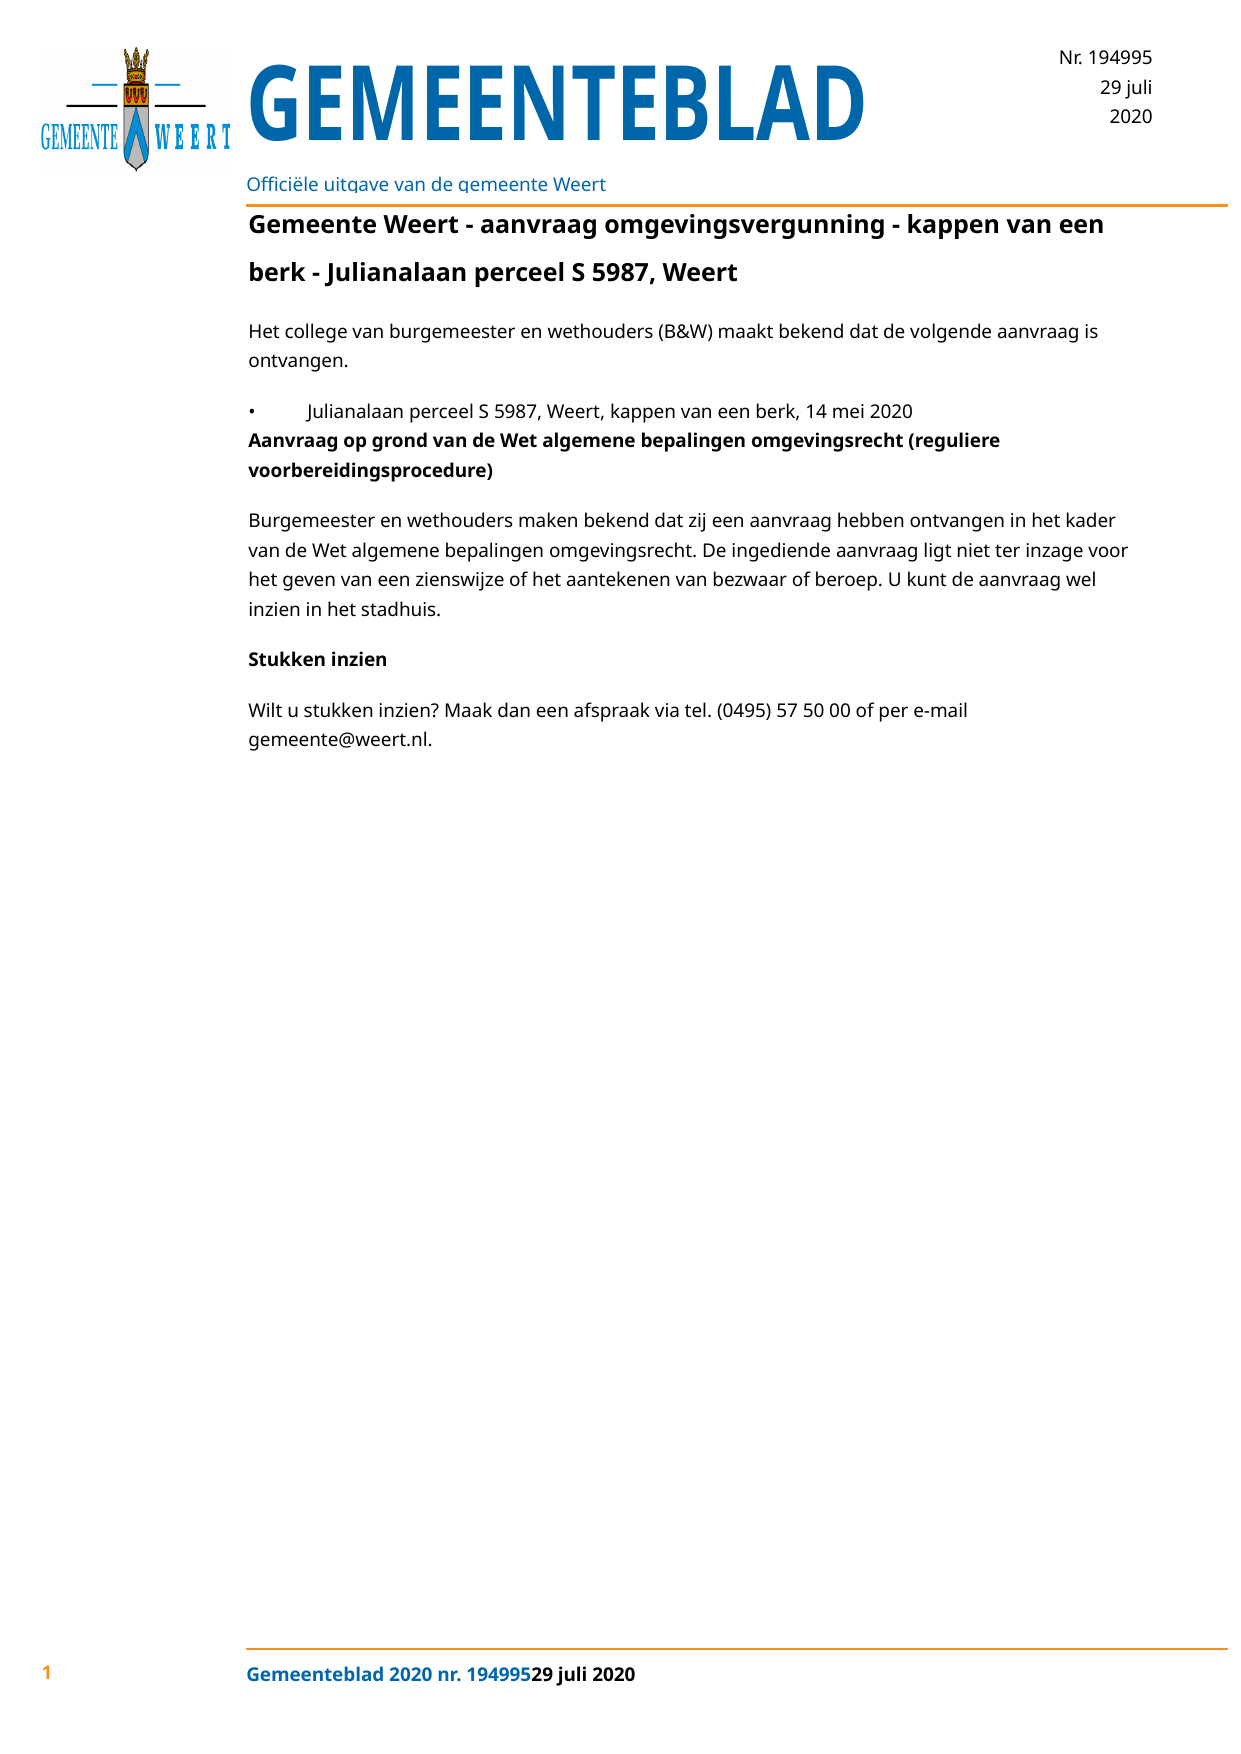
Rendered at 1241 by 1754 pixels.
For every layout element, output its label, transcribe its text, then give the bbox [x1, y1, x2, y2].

picture [41, 47, 231, 172]
text Het college van burgemeester en wethouders (B&W) maakt bekend dat de volgende aanvraag is ontvangen. [248, 318, 1152, 373]
text Stukken inzien [248, 647, 1152, 672]
text Burgemeester en wethouders maken bekend dat zij een aanvraag hebben ontvangen in het kader van de Wet algemene bepalingen omgevingsrecht. De ingediende aanvraag ligt niet ter inzage voor het geven van een zienswijze of het aantekenen van bezwaar of beroep. U kunt de aanvraag wel inzien in het stadhuis. [248, 507, 1152, 622]
text Gemeente Weert - aanvraag omgevingsvergunning - kappen van een berk - Julianalaan perceel S 5987, Weert [248, 207, 1152, 288]
text Aanvraag op grond van de Wet algemene bepalingen omgevingsrecht (reguliere voorbereidingsprocedure) [248, 427, 1152, 483]
list Julianalaan perceel S 5987, Weert, kappen van een berk, 14 mei 2020 [248, 398, 1152, 424]
text Wilt u stukken inzien? Maak dan een afspraak via tel. (0495) 57 50 00 of per e-mail gemeente@weert.nl. [248, 697, 1152, 752]
